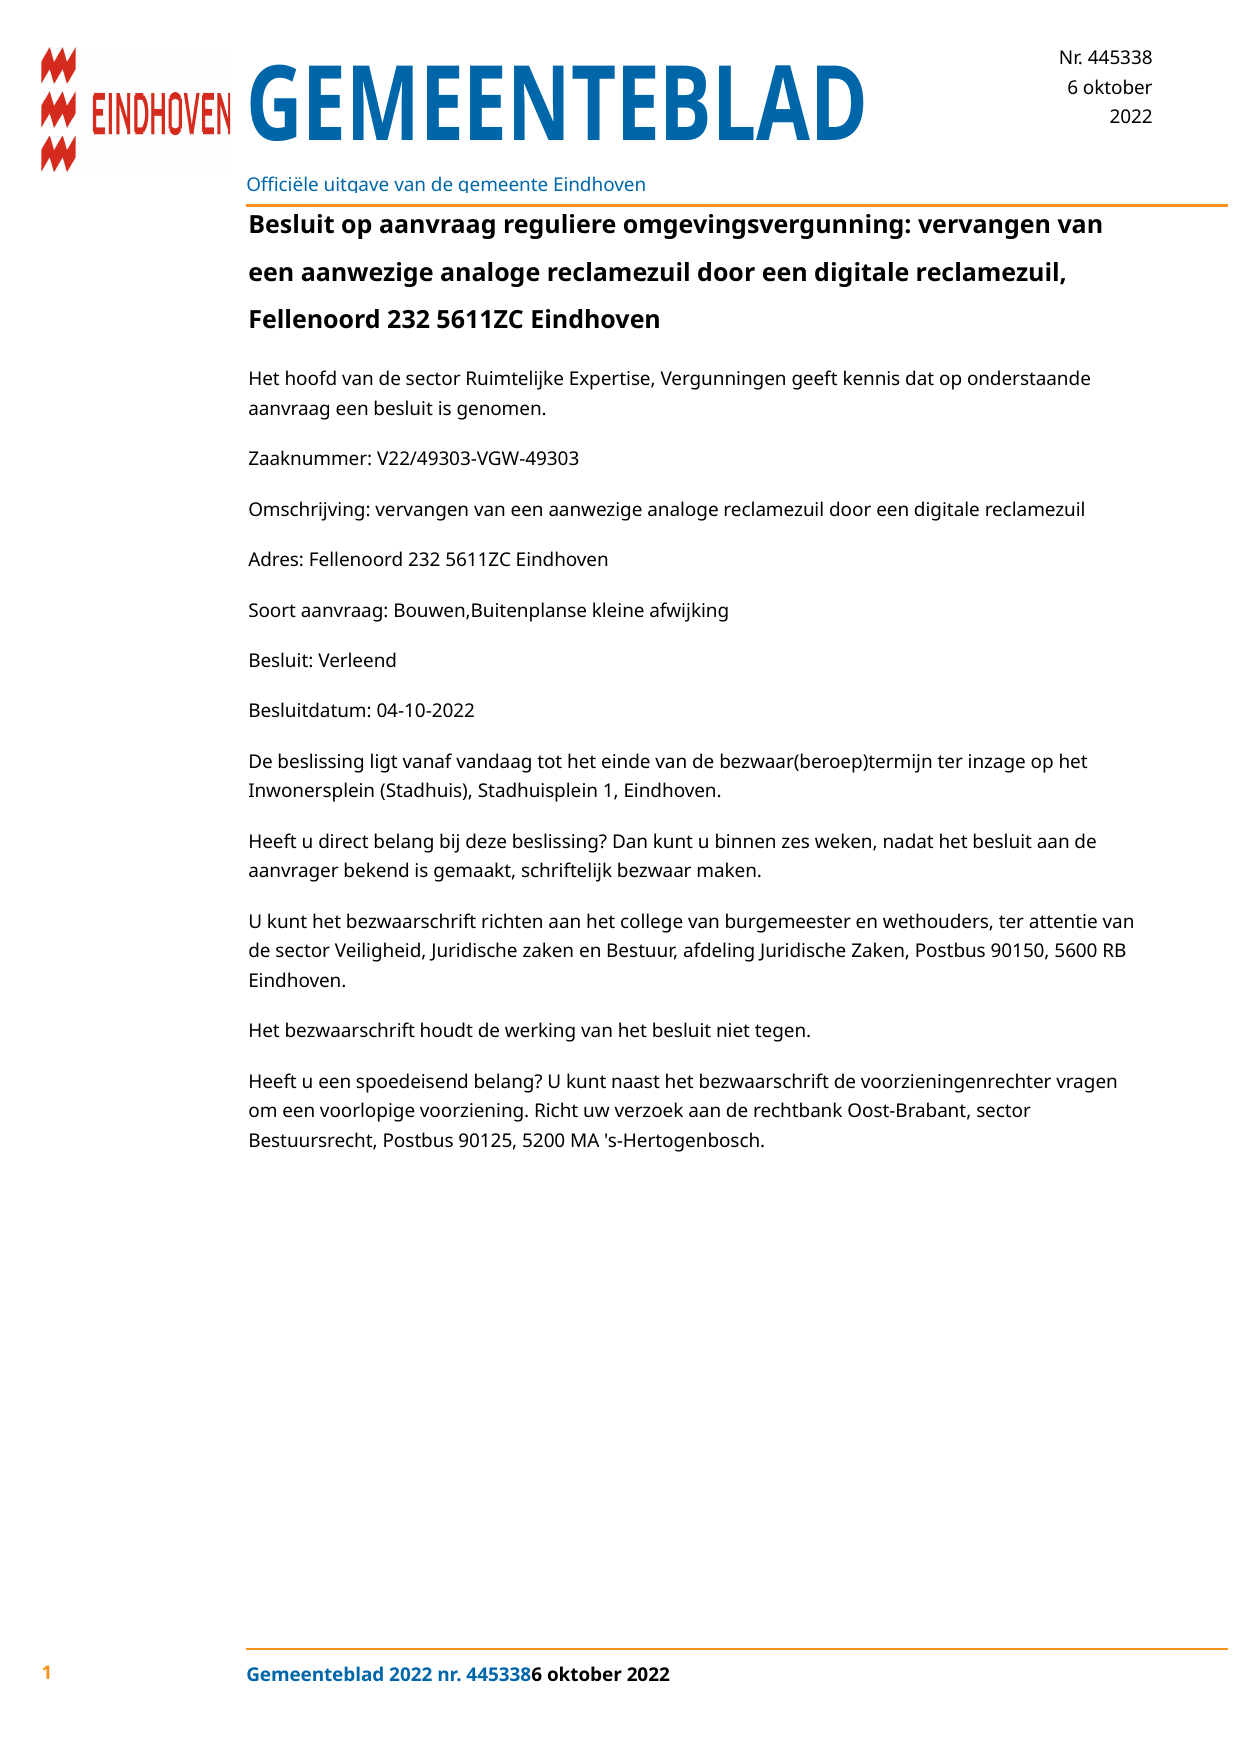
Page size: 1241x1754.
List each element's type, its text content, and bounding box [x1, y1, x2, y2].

text Soort aanvraag: Bouwen,Buitenplanse kleine afwijking [248, 597, 1152, 622]
text Besluit op aanvraag reguliere omgevingsvergunning: vervangen van een aanwezige analoge reclamezuil door een digitale reclamezuil, Fellenoord 232 5611ZC Eindhoven [248, 207, 1152, 336]
text Besluit: Verleend [248, 647, 1152, 673]
text Het bezwaarschrift houdt de werking van het besluit niet tegen. [248, 1018, 1152, 1043]
text Zaaknummer: V22/49303-VGW-49303 [248, 446, 1152, 471]
text Adres: Fellenoord 232 5611ZC Eindhoven [248, 546, 1152, 572]
text Besluitdatum: 04-10-2022 [248, 698, 1152, 723]
picture [41, 47, 231, 172]
text De beslissing ligt vanaf vandaag tot het einde van de bezwaar(beroep)termijn ter inzage op het Inwonersplein (Stadhuis), Stadhuisplein 1, Eindhoven. [248, 748, 1152, 803]
text Heeft u een spoedeisend belang? U kunt naast het bezwaarschrift de voorzieningenrechter vragen om een voorlopige voorziening. Richt uw verzoek aan de rechtbank Oost-Brabant, sector Bestuursrecht, Postbus 90125, 5200 MA 's-Hertogenbosch. [248, 1068, 1152, 1153]
text Omschrijving: vervangen van een aanwezige analoge reclamezuil door een digitale reclamezuil [248, 496, 1152, 522]
text Het hoofd van de sector Ruimtelijke Expertise, Vergunningen geeft kennis dat op onderstaande aanvraag een besluit is genomen. [248, 366, 1152, 421]
text U kunt het bezwaarschrift richten aan het college van burgemeester en wethouders, ter attentie van de sector Veiligheid, Juridische zaken en Bestuur, afdeling Juridische Zaken, Postbus 90150, 5600 RB Eindhoven. [248, 908, 1152, 993]
text Heeft u direct belang bij deze beslissing? Dan kunt u binnen zes weken, nadat het besluit aan de aanvrager bekend is gemaakt, schriftelijk bezwaar maken. [248, 828, 1152, 883]
